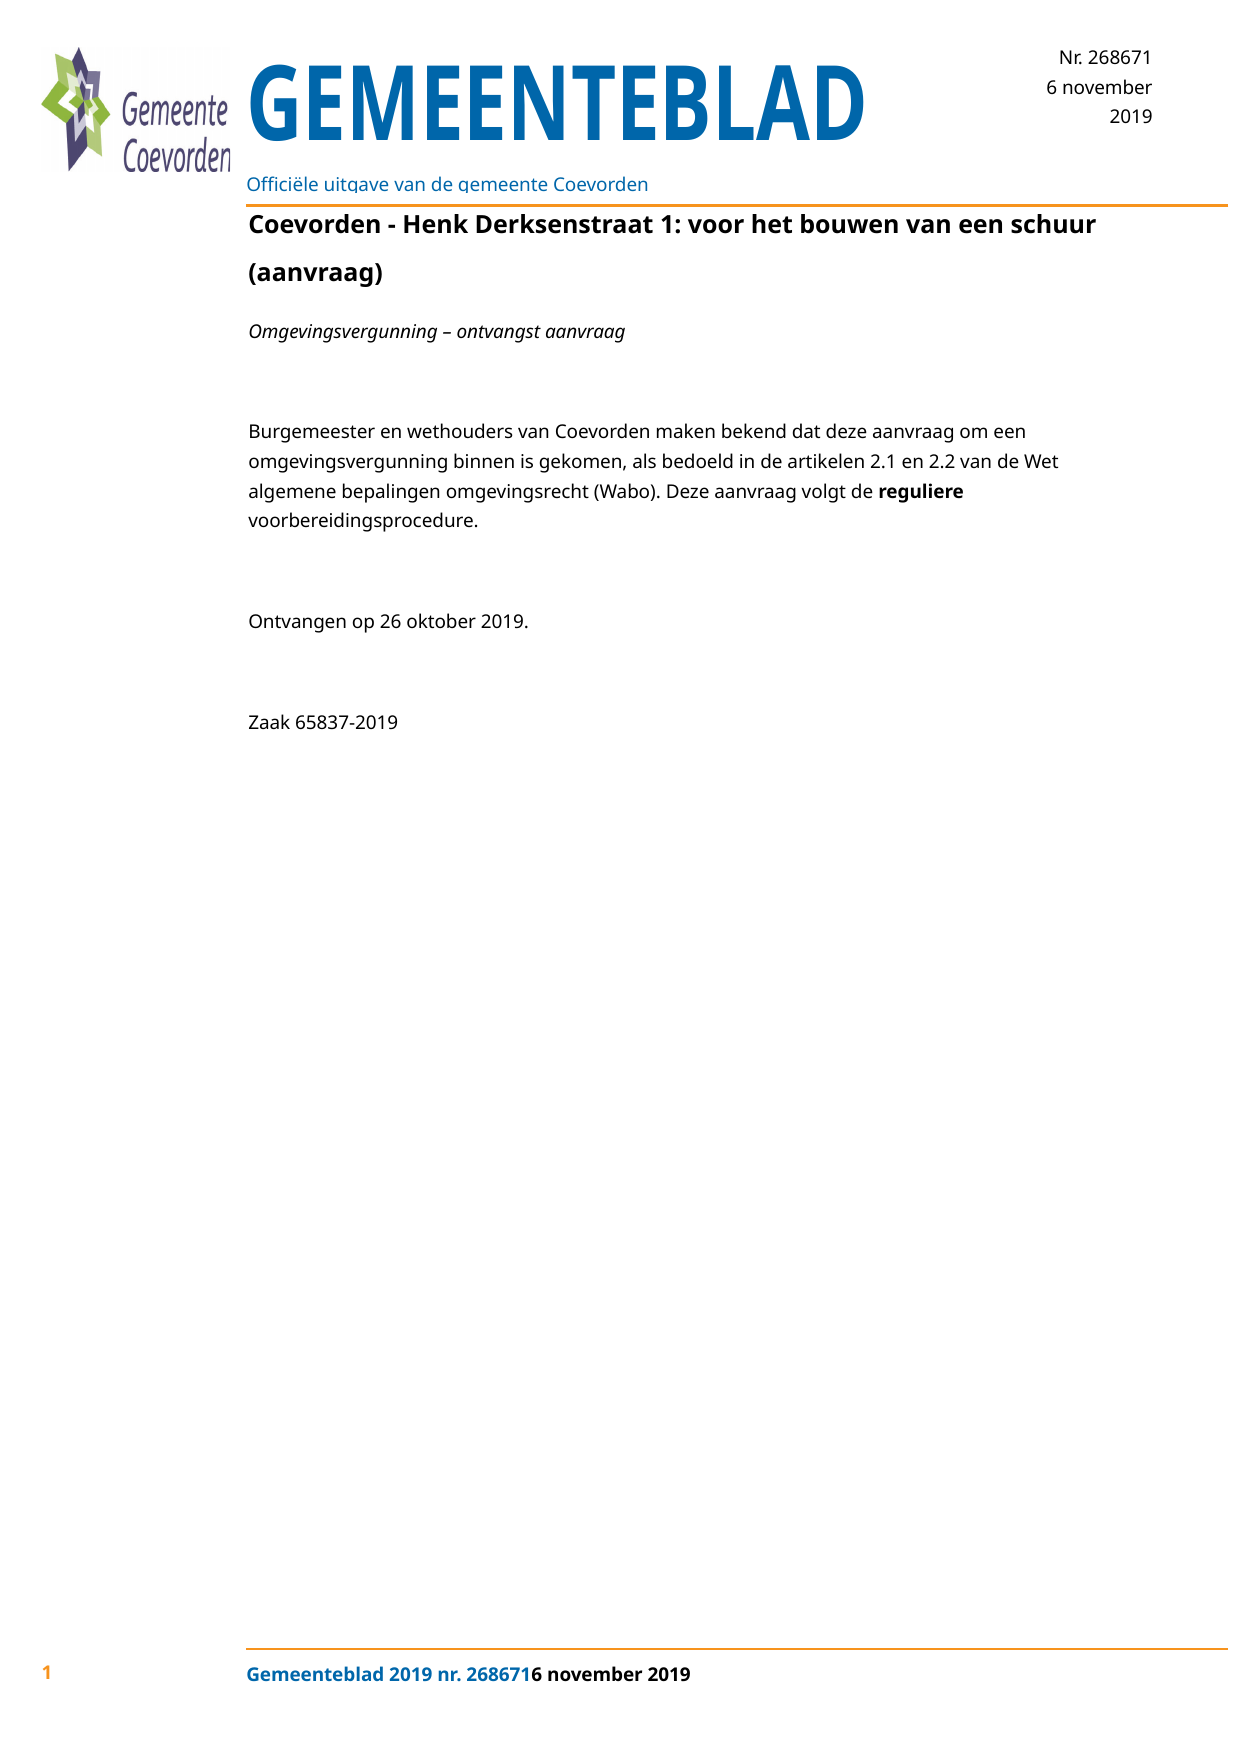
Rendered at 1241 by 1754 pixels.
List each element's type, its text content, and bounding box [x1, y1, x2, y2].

text Ontvangen op 26 oktober 2019. [248, 608, 1152, 634]
text Burgemeester en wethouders van Coevorden maken bekend dat deze aanvraag om een omgevingsvergunning binnen is gekomen, als bedoeld in de artikelen 2.1 en 2.2 van de Wet algemene bepalingen omgevingsrecht (Wabo). Deze aanvraag volgt de reguliere voorbereidingsprocedure. [248, 419, 1152, 533]
text Coevorden - Henk Derksenstraat 1: voor het bouwen van een schuur (aanvraag) [248, 207, 1152, 288]
text Zaak 65837-2019 [248, 709, 1152, 735]
picture [41, 47, 231, 172]
text Omgevingsvergunning – ontvangst aanvraag [248, 318, 1152, 344]
